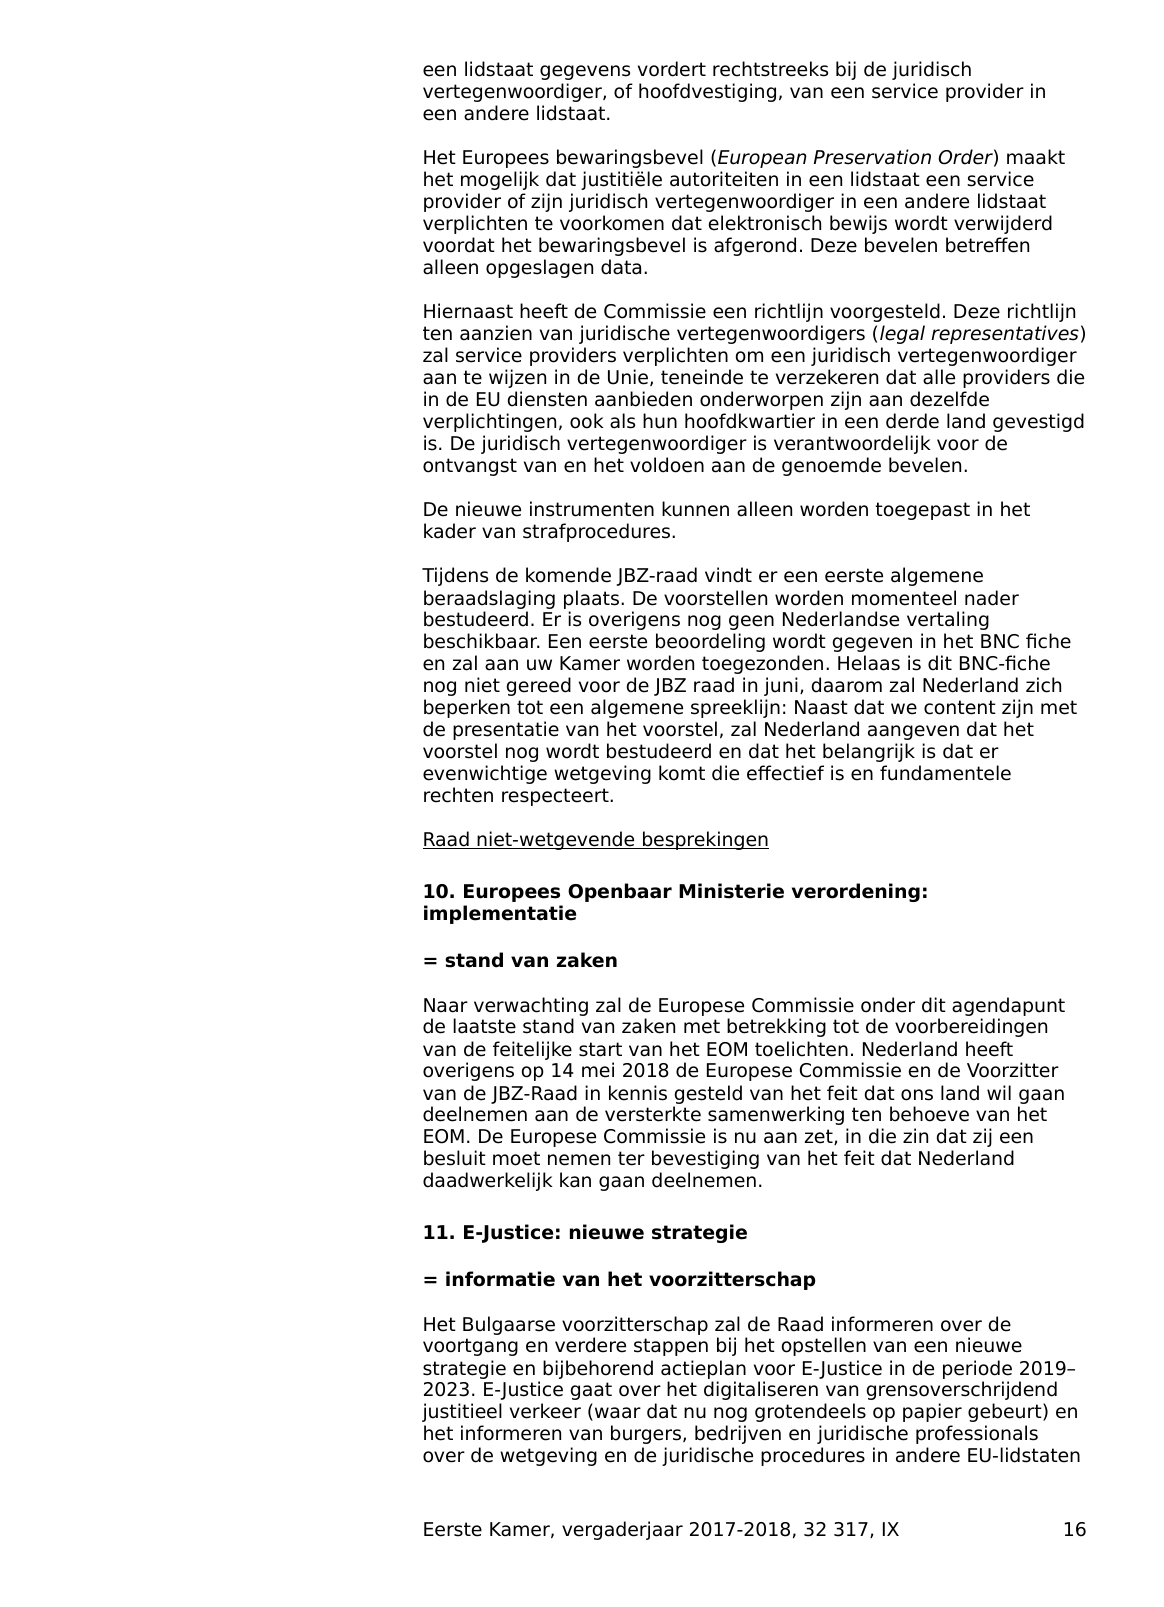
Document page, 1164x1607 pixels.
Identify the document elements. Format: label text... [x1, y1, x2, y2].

subtitle Raad niet-wetgevende besprekingen [422, 829, 1087, 851]
text Naar verwachting zal de Europese Commissie onder dit agendapunt de laatste stand van zaken met betrekking tot de voorbereidingen van de feitelijke start van het EOM toelichten. Nederland heeft overigens op 14 mei 2018 de Europese Commissie en de Voorzitter van de JBZ-Raad in kennis gesteld van het feit dat ons land wil gaan deelnemen aan de versterkte samenwerking ten behoeve van het EOM. De Europese Commissie is nu aan zet, in die zin dat zij een besluit moet nemen ter bevestiging van het feit dat Nederland daadwerkelijk kan gaan deelnemen. [422, 994, 1087, 1192]
text Het Bulgaarse voorzitterschap zal de Raad informeren over de voortgang en verdere stappen bij het opstellen van een nieuwe strategie en bijbehorend actieplan voor E-Justice in de periode 2019–2023. E-Justice gaat over het digitaliseren van grensoverschrijdend justitieel verkeer (waar dat nu nog grotendeels op papier gebeurt) en het informeren van burgers, bedrijven en juridische professionals over de wetgeving en de juridische procedures in andere EU-lidstaten [422, 1313, 1087, 1467]
text Hiernaast heeft de Commissie een richtlijn voorgesteld. Deze richtlijn ten aanzien van juridische vertegenwoordigers (legal representatives) zal service providers verplichten om een juridisch vertegenwoordiger aan te wijzen in de Unie, teneinde te verzekeren dat alle providers die in de EU diensten aanbieden onderworpen zijn aan dezelfde verplichtingen, ook als hun hoofdkwartier in een derde land gevestigd is. De juridisch vertegenwoordiger is verantwoordelijk voor de ontvangst van en het voldoen aan de genoemde bevelen. [422, 301, 1087, 477]
text Tijdens de komende JBZ-raad vindt er een eerste algemene beraadslaging plaats. De voorstellen worden momenteel nader bestudeerd. Er is overigens nog geen Nederlandse vertaling beschikbaar. Een eerste beoordeling wordt gegeven in het BNC fiche en zal aan uw Kamer worden toegezonden. Helaas is dit BNC-fiche nog niet gereed voor de JBZ raad in juni, daarom zal Nederland zich beperken tot een algemene spreeklijn: Naast dat we content zijn met de presentatie van het voorstel, zal Nederland aangeven dat het voorstel nog wordt bestudeerd en dat het belangrijk is dat er evenwichtige wetgeving komt die effectief is en fundamentele rechten respecteert. [422, 565, 1087, 807]
text een lidstaat gegevens vordert rechtstreeks bij de juridisch vertegenwoordiger, of hoofdvestiging, van een service provider in een andere lidstaat. [422, 59, 1087, 125]
text = stand van zaken [422, 950, 1087, 972]
text Het Europees bewaringsbevel (European Preservation Order) maakt het mogelijk dat justitiële autoriteiten in een lidstaat een service provider of zijn juridisch vertegenwoordiger in een andere lidstaat verplichten te voorkomen dat elektronisch bewijs wordt verwijderd voordat het bewaringsbevel is afgerond. Deze bevelen betreffen alleen opgeslagen data. [422, 147, 1087, 279]
text De nieuwe instrumenten kunnen alleen worden toegepast in het kader van strafprocedures. [422, 499, 1087, 543]
subtitle 10. Europees Openbaar Ministerie verordening: implementatie [422, 881, 1087, 925]
text = informatie van het voorzitterschap [422, 1269, 1087, 1291]
subtitle 11. E-Justice: nieuwe strategie [422, 1222, 1087, 1244]
